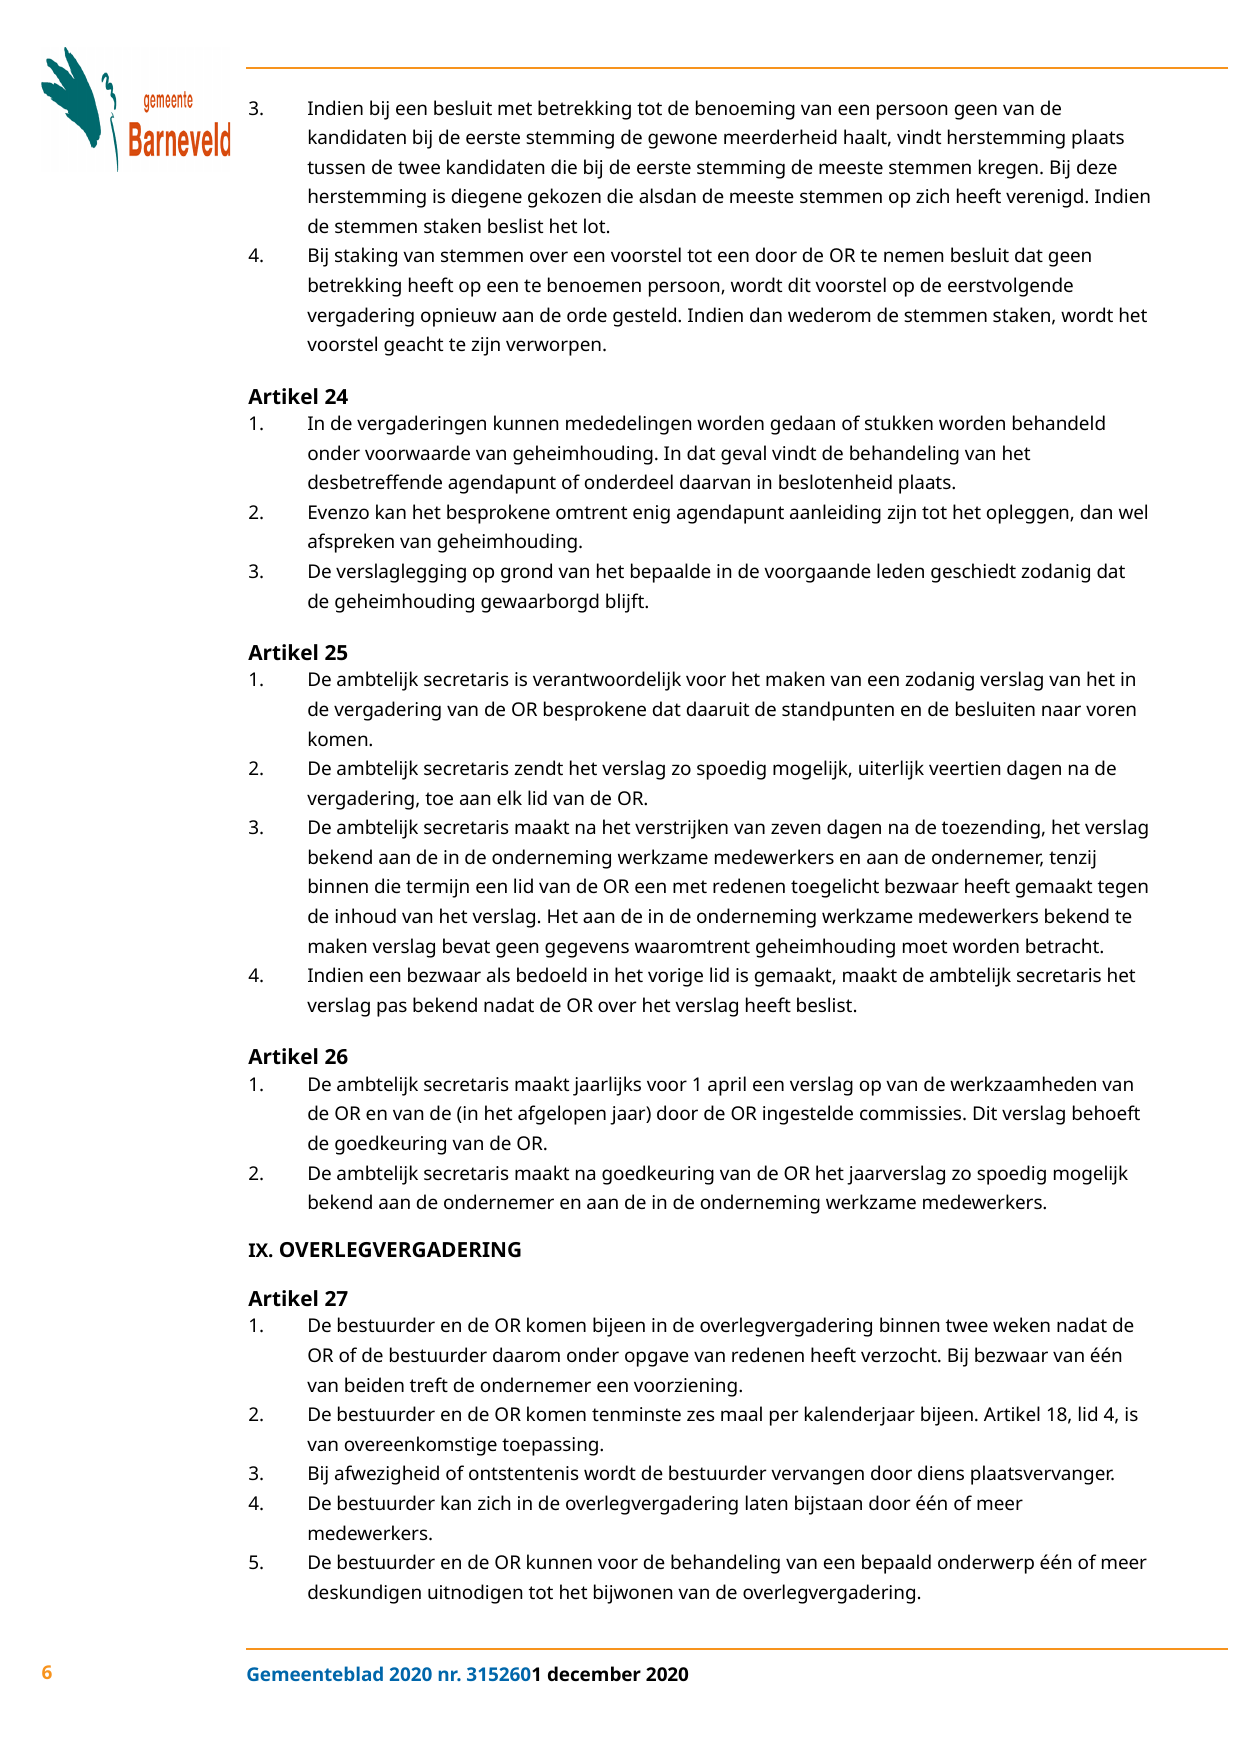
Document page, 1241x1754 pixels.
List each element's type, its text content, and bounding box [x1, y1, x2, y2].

list Bij staking van stemmen over een voorstel tot een door de OR te nemen besluit dat geen betrekking heeft op een te benoemen persoon, wordt dit voorstel op de eerstvolgende vergadering opnieuw aan de orde gesteld. Indien dan wederom de stemmen staken, wordt het voorstel geacht te zijn verworpen. [248, 243, 1152, 357]
list De bestuurder en de OR kunnen voor de behandeling van een bepaald onderwerp één of meer deskundigen uitnodigen tot het bijwonen van de overlegvergadering. [248, 1549, 1152, 1604]
list Indien bij een besluit met betrekking tot de benoeming van een persoon geen van de kandidaten bij de eerste stemming de gewone meerderheid haalt, vindt herstemming plaats tussen de twee kandidaten die bij de eerste stemming de meeste stemmen kregen. Bij deze herstemming is diegene gekozen die alsdan de meeste stemmen op zich heeft verenigd. Indien de stemmen staken beslist het lot. [248, 95, 1152, 239]
list De ambtelijk secretaris is verantwoordelijk voor het maken van een zodanig verslag van het in de vergadering van de OR besprokene dat daaruit de standpunten en de besluiten naar voren komen. [248, 667, 1152, 752]
list Evenzo kan het besprokene omtrent enig agendapunt aanleiding zijn tot het opleggen, dan wel afspreken van geheimhouding. [248, 499, 1152, 554]
text Artikel 26 [248, 1042, 1152, 1071]
list De ambtelijk secretaris maakt na het verstrijken van zeven dagen na de toezending, het verslag bekend aan de in de onderneming werkzame medewerkers en aan de ondernemer, tenzij binnen die termijn een lid van de OR een met redenen toegelicht bezwaar heeft gemaakt tegen de inhoud van het verslag. Het aan de in de onderneming werkzame medewerkers bekend te maken verslag bevat geen gegevens waaromtrent geheimhouding moet worden betracht. [248, 814, 1152, 959]
text Artikel 27 [248, 1284, 1152, 1313]
list De ambtelijk secretaris maakt jaarlijks voor 1 april een verslag op van de werkzaamheden van de OR en van de (in het afgelopen jaar) door de OR ingestelde commissies. Dit verslag behoeft de goedkeuring van de OR. [248, 1071, 1152, 1156]
list De bestuurder en de OR komen tenminste zes maal per kalenderjaar bijeen. Artikel 18, lid 4, is van overeenkomstige toepassing. [248, 1401, 1152, 1457]
list De bestuurder kan zich in de overlegvergadering laten bijstaan door één of meer medewerkers. [248, 1490, 1152, 1545]
text Artikel 25 [248, 638, 1152, 667]
list De ambtelijk secretaris maakt na goedkeuring van de OR het jaarverslag zo spoedig mogelijk bekend aan de ondernemer en aan de in de onderneming werkzame medewerkers. [248, 1160, 1152, 1215]
text Artikel 24 [248, 382, 1152, 410]
list In de vergaderingen kunnen mededelingen worden gedaan of stukken worden behandeld onder voorwaarde van geheimhouding. In dat geval vindt de behandeling van het desbetreffende agendapunt of onderdeel daarvan in beslotenheid plaats. [248, 410, 1152, 495]
list De verslaglegging op grond van het bepaalde in de voorgaande leden geschiedt zodanig dat de geheimhouding gewaarborgd blijft. [248, 558, 1152, 613]
list Indien een bezwaar als bedoeld in het vorige lid is gemaakt, maakt de ambtelijk secretaris het verslag pas bekend nadat de OR over het verslag heeft beslist. [248, 962, 1152, 1018]
list Bij afwezigheid of ontstentenis wordt de bestuurder vervangen door diens plaatsvervanger. [248, 1461, 1152, 1486]
list De ambtelijk secretaris zendt het verslag zo spoedig mogelijk, uiterlijk veertien dagen na de vergadering, toe aan elk lid van de OR. [248, 755, 1152, 811]
picture [41, 47, 231, 172]
text IX. OVERLEGVERGADERING [248, 1235, 1152, 1263]
list De bestuurder en de OR komen bijeen in de overlegvergadering binnen twee weken nadat de OR of de bestuurder daarom onder opgave van redenen heeft verzocht. Bij bezwaar van één van beiden treft de ondernemer een voorziening. [248, 1313, 1152, 1397]
